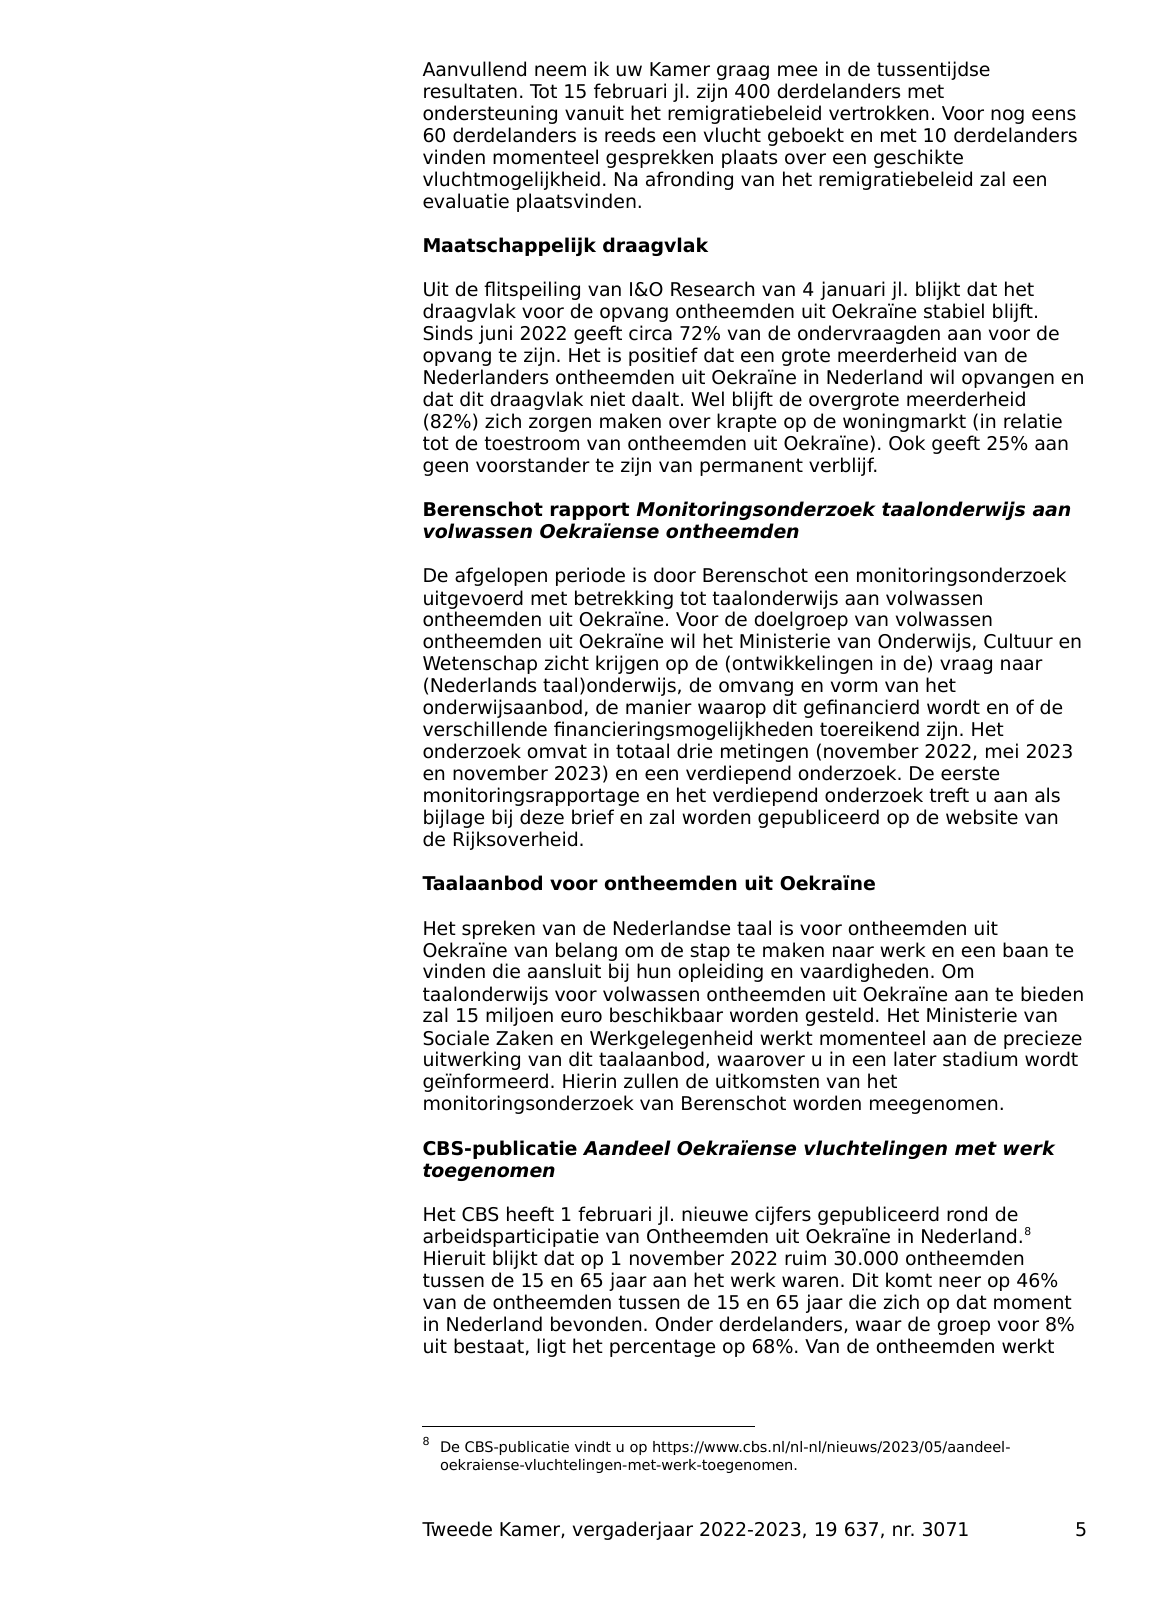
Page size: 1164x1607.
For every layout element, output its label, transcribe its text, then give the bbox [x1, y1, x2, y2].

text De CBS-publicatie vindt u op https://www.cbs.nl/nl-nl/nieuws/2023/05/aandeel-oekraiense-vluchtelingen-met-werk-toegenomen. [422, 1435, 1087, 1474]
text Aanvullend neem ik uw Kamer graag mee in de tussentijdse resultaten. Tot 15 februari jl. zijn 400 derdelanders met ondersteuning vanuit het remigratiebeleid vertrokken. Voor nog eens 60 derdelanders is reeds een vlucht geboekt en met 10 derdelanders vinden momenteel gesprekken plaats over een geschikte vluchtmogelijkheid. Na afronding van het remigratiebeleid zal een evaluatie plaatsvinden. [422, 59, 1087, 213]
subtitle Berenschot rapport Monitoringsonderzoek taalonderwijs aan volwassen Oekraïense ontheemden [422, 499, 1087, 543]
subtitle Maatschappelijk draagvlak [422, 235, 1087, 257]
subtitle CBS-publicatie Aandeel Oekraïense vluchtelingen met werk toegenomen [422, 1137, 1087, 1181]
text De afgelopen periode is door Berenschot een monitoringsonderzoek uitgevoerd met betrekking tot taalonderwijs aan volwassen ontheemden uit Oekraïne. Voor de doelgroep van volwassen ontheemden uit Oekraïne wil het Ministerie van Onderwijs, Cultuur en Wetenschap zicht krijgen op de (ontwikkelingen in de) vraag naar (Nederlands taal)onderwijs, de omvang en vorm van het onderwijsaanbod, de manier waarop dit gefinancierd wordt en of de verschillende financieringsmogelijkheden toereikend zijn. Het onderzoek omvat in totaal drie metingen (november 2022, mei 2023 en november 2023) en een verdiepend onderzoek. De eerste monitoringsrapportage en het verdiepend onderzoek treft u aan als bijlage bij deze brief en zal worden gepubliceerd op de website van de Rijksoverheid. [422, 565, 1087, 851]
text Het CBS heeft 1 februari jl. nieuwe cijfers gepubliceerd rond de arbeidsparticipatie van Ontheemden uit Oekraïne in Nederland. Hieruit blijkt dat op 1 november 2022 ruim 30.000 ontheemden tussen de 15 en 65 jaar aan het werk waren. Dit komt neer op 46% van de ontheemden tussen de 15 en 65 jaar die zich op dat moment in Nederland bevonden. Onder derdelanders, waar de groep voor 8% uit bestaat, ligt het percentage op 68%. Van de ontheemden werkt [422, 1204, 1087, 1357]
subtitle Taalaanbod voor ontheemden uit Oekraïne [422, 873, 1087, 895]
text Het spreken van de Nederlandse taal is voor ontheemden uit Oekraïne van belang om de stap te maken naar werk en een baan te vinden die aansluit bij hun opleiding en vaardigheden. Om taalonderwijs voor volwassen ontheemden uit Oekraïne aan te bieden zal 15 miljoen euro beschikbaar worden gesteld. Het Ministerie van Sociale Zaken en Werkgelegenheid werkt momenteel aan de precieze uitwerking van dit taalaanbod, waarover u in een later stadium wordt geïnformeerd. Hierin zullen de uitkomsten van het monitoringsonderzoek van Berenschot worden meegenomen. [422, 917, 1087, 1115]
text Uit de flitspeiling van I&O Research van 4 januari jl. blijkt dat het draagvlak voor de opvang ontheemden uit Oekraïne stabiel blijft. Sinds juni 2022 geeft circa 72% van de ondervraagden aan voor de opvang te zijn. Het is positief dat een grote meerderheid van de Nederlanders ontheemden uit Oekraïne in Nederland wil opvangen en dat dit draagvlak niet daalt. Wel blijft de overgrote meerderheid (82%) zich zorgen maken over krapte op de woningmarkt (in relatie tot de toestroom van ontheemden uit Oekraïne). Ook geeft 25% aan geen voorstander te zijn van permanent verblijf. [422, 279, 1087, 477]
